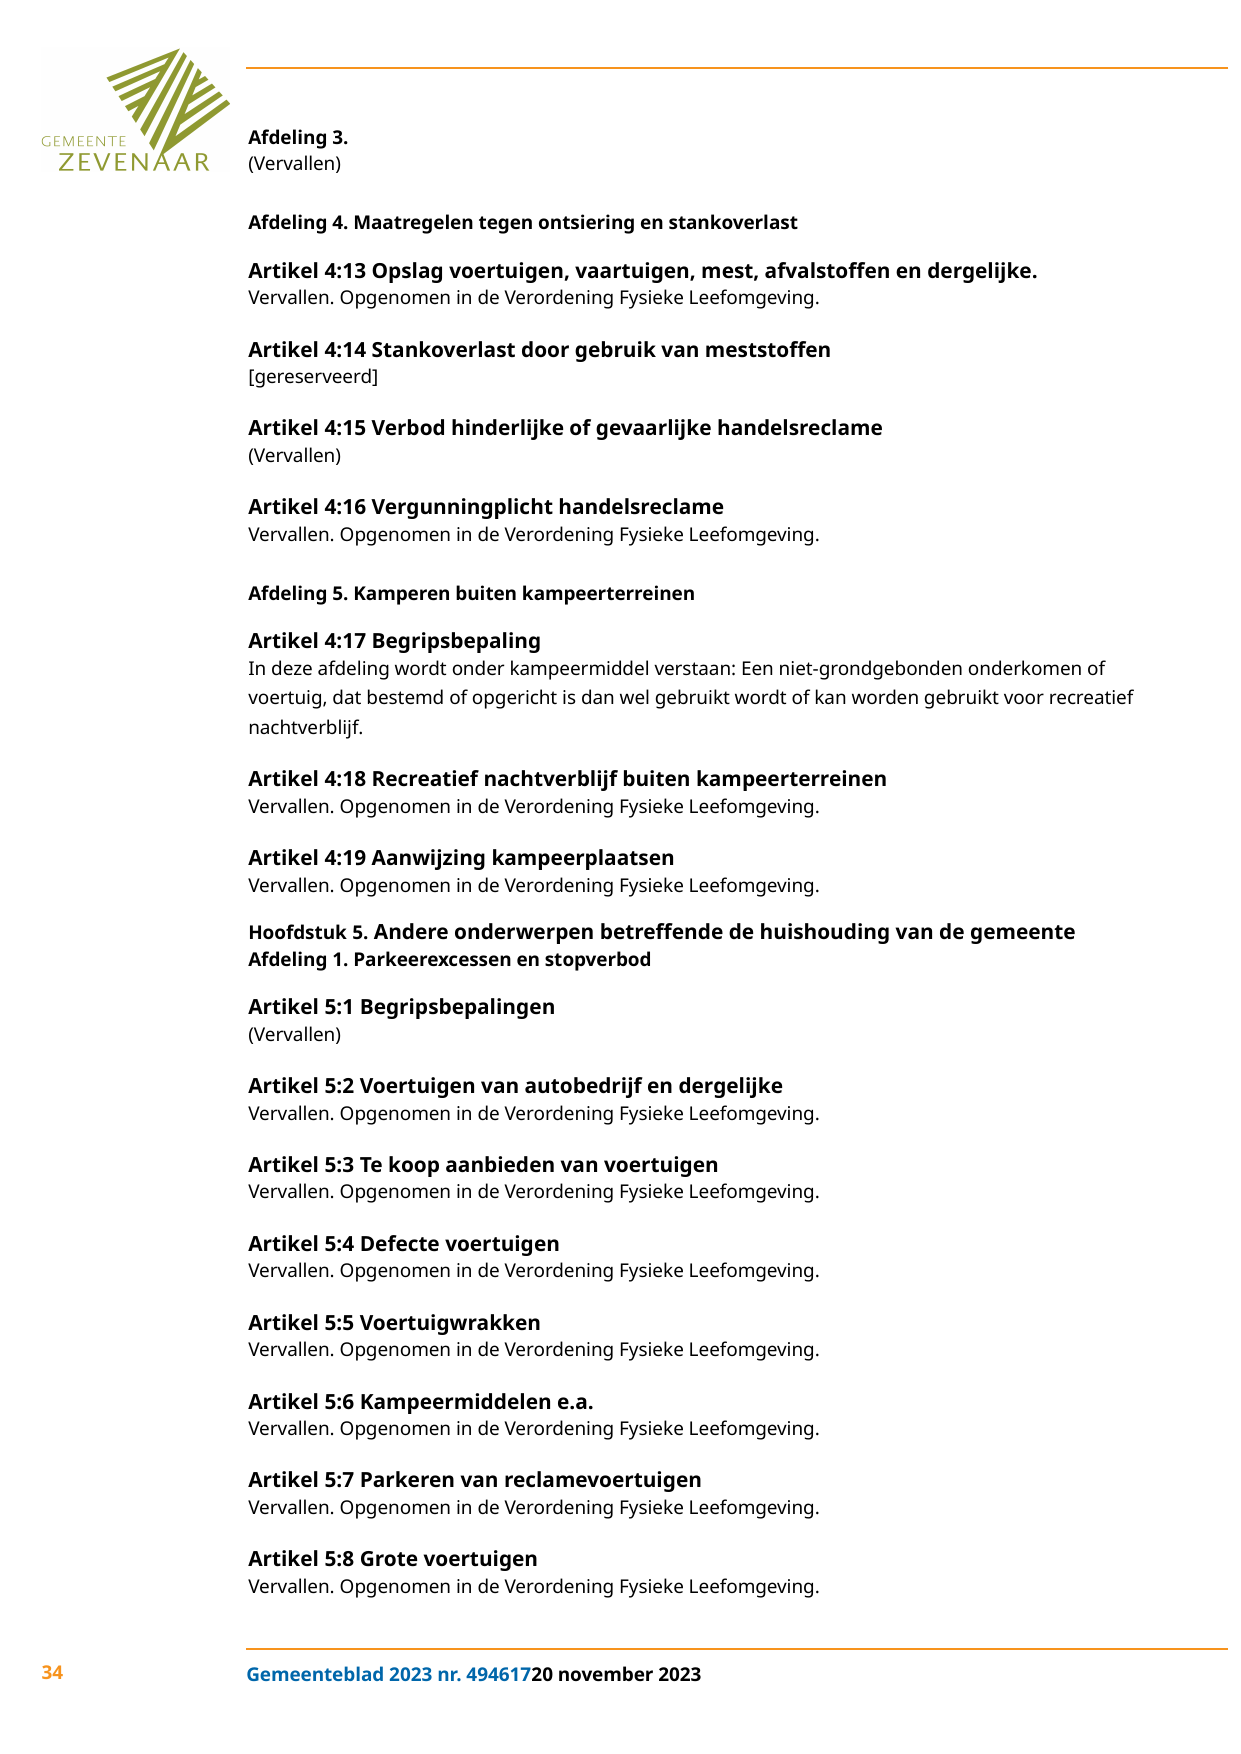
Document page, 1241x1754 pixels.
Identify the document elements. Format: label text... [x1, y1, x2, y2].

text (Vervallen) [248, 1021, 1152, 1047]
text Artikel 4:19 Aanwijzing kampeerplaatsen [248, 843, 1152, 872]
text In deze afdeling wordt onder kampeermiddel verstaan: Een niet-grondgebonden onderkomen of voertuig, dat bestemd of opgericht is dan wel gebruikt wordt of kan worden gebruikt voor recreatief nachtverblijf. [248, 655, 1152, 740]
text Artikel 4:15 Verbod hinderlijke of gevaarlijke handelsreclame [248, 413, 1152, 442]
text Artikel 5:4 Defecte voertuigen [248, 1229, 1152, 1257]
text (Vervallen) [248, 442, 1152, 468]
text Vervallen. Opgenomen in de Verordening Fysieke Leefomgeving. [248, 521, 1152, 547]
text Vervallen. Opgenomen in de Verordening Fysieke Leefomgeving. [248, 284, 1152, 310]
text Afdeling 1. Parkeerexcessen en stopverbod [248, 946, 1152, 972]
text Vervallen. Opgenomen in de Verordening Fysieke Leefomgeving. [248, 1415, 1152, 1441]
text Artikel 5:8 Grote voertuigen [248, 1544, 1152, 1573]
text Artikel 4:18 Recreatief nachtverblijf buiten kampeerterreinen [248, 764, 1152, 793]
text Artikel 5:2 Voertuigen van autobedrijf en dergelijke [248, 1071, 1152, 1100]
text Vervallen. Opgenomen in de Verordening Fysieke Leefomgeving. [248, 793, 1152, 819]
text [gereserveerd] [248, 363, 1152, 389]
text Vervallen. Opgenomen in de Verordening Fysieke Leefomgeving. [248, 1336, 1152, 1362]
text Artikel 5:1 Begripsbepalingen [248, 992, 1152, 1021]
text Vervallen. Opgenomen in de Verordening Fysieke Leefomgeving. [248, 872, 1152, 898]
picture [41, 47, 231, 172]
text Artikel 5:5 Voertuigwrakken [248, 1308, 1152, 1336]
text Vervallen. Opgenomen in de Verordening Fysieke Leefomgeving. [248, 1179, 1152, 1204]
text Vervallen. Opgenomen in de Verordening Fysieke Leefomgeving. [248, 1257, 1152, 1283]
text Artikel 5:6 Kampeermiddelen e.a. [248, 1387, 1152, 1415]
text Artikel 4:14 Stankoverlast door gebruik van meststoffen [248, 335, 1152, 363]
text Afdeling 5. Kamperen buiten kampeerterreinen [248, 580, 1152, 606]
text Artikel 5:7 Parkeren van reclamevoertuigen [248, 1466, 1152, 1494]
text Afdeling 3. [248, 124, 1152, 150]
text Artikel 5:3 Te koop aanbieden van voertuigen [248, 1150, 1152, 1179]
text Vervallen. Opgenomen in de Verordening Fysieke Leefomgeving. [248, 1494, 1152, 1520]
text Hoofdstuk 5. Andere onderwerpen betreffende de huishouding van de gemeente [248, 917, 1152, 946]
text Artikel 4:13 Opslag voertuigen, vaartuigen, mest, afvalstoffen en dergelijke. [248, 256, 1152, 284]
text Afdeling 4. Maatregelen tegen ontsiering en stankoverlast [248, 209, 1152, 235]
text Vervallen. Opgenomen in de Verordening Fysieke Leefomgeving. [248, 1100, 1152, 1126]
text (Vervallen) [248, 150, 1152, 176]
text Artikel 4:17 Begripsbepaling [248, 627, 1152, 655]
text Vervallen. Opgenomen in de Verordening Fysieke Leefomgeving. [248, 1573, 1152, 1599]
text Artikel 4:16 Vergunningplicht handelsreclame [248, 492, 1152, 521]
